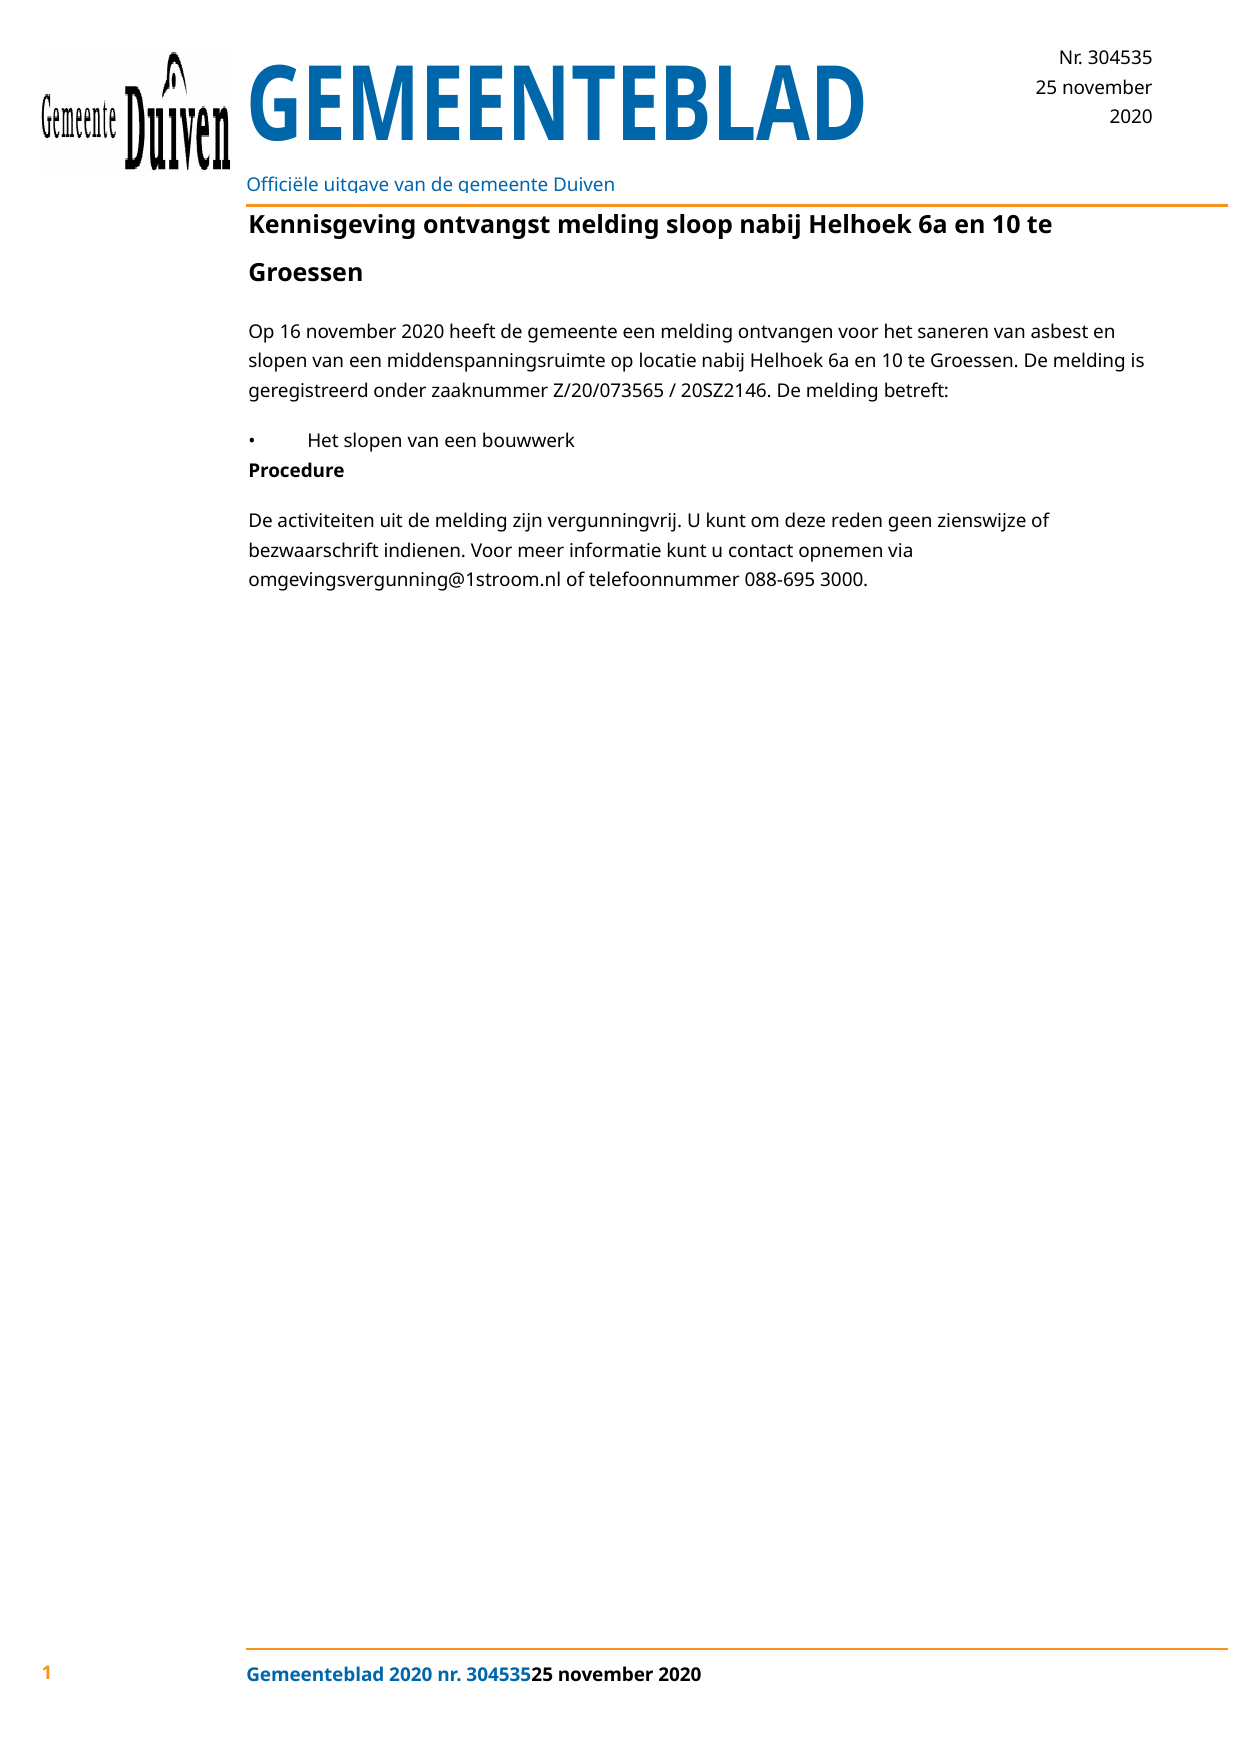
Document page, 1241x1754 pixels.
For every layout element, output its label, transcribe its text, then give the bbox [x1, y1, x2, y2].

text Kennisgeving ontvangst melding sloop nabij Helhoek 6a en 10 te Groessen [248, 207, 1152, 288]
picture [41, 47, 231, 172]
text Op 16 november 2020 heeft de gemeente een melding ontvangen voor het saneren van asbest en slopen van een middenspanningsruimte op locatie nabij Helhoek 6a en 10 te Groessen. De melding is geregistreerd onder zaaknummer Z/20/073565 / 20SZ2146. De melding betreft: [248, 318, 1152, 403]
text De activiteiten uit de melding zijn vergunningvrij. U kunt om deze reden geen zienswijze of bezwaarschrift indienen. Voor meer informatie kunt u contact opnemen via omgevingsvergunning@1stroom.nl of telefoonnummer 088-695 3000. [248, 507, 1152, 592]
list Het slopen van een bouwwerk [248, 427, 1152, 453]
text Procedure [248, 457, 1152, 483]
